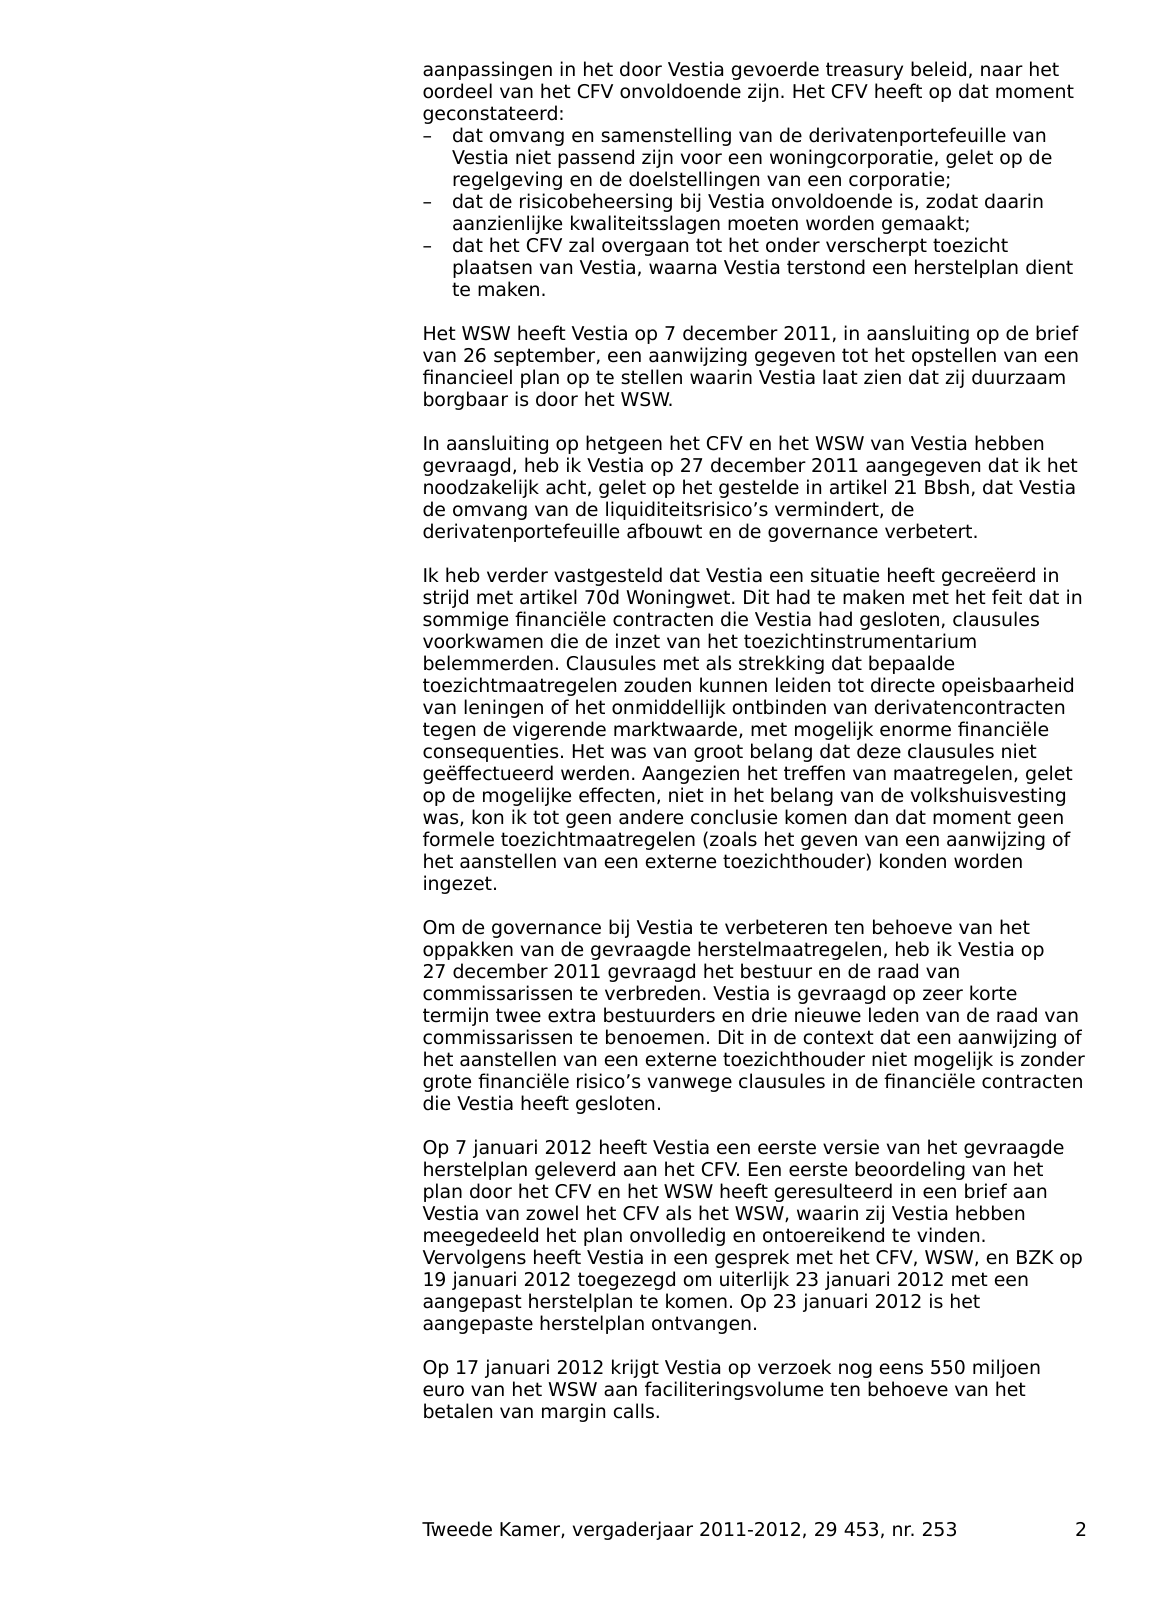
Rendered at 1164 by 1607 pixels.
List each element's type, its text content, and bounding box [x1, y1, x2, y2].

text Ik heb verder vastgesteld dat Vestia een situatie heeft gecreëerd in strijd met artikel 70d Woningwet. Dit had te maken met het feit dat in sommige financiële contracten die Vestia had gesloten, clausules voorkwamen die de inzet van het toezichtinstrumentarium belemmerden. Clausules met als strekking dat bepaalde toezichtmaatregelen zouden kunnen leiden tot directe opeisbaarheid van leningen of het onmiddellijk ontbinden van derivatencontracten tegen de vigerende marktwaarde, met mogelijk enorme financiële consequenties. Het was van groot belang dat deze clausules niet geëffectueerd werden. Aangezien het treffen van maatregelen, gelet op de mogelijke effecten, niet in het belang van de volkshuisvesting was, kon ik tot geen andere conclusie komen dan dat moment geen formele toezichtmaatregelen (zoals het geven van een aanwijzing of het aanstellen van een externe toezichthouder) konden worden ingezet. [422, 565, 1087, 895]
text – dat de risicobeheersing bij Vestia onvoldoende is, zodat daarin aanzienlijke kwaliteitsslagen moeten worden gemaakt; [422, 191, 1087, 235]
text aanpassingen in het door Vestia gevoerde treasury beleid, naar het oordeel van het CFV onvoldoende zijn. Het CFV heeft op dat moment geconstateerd: [422, 59, 1087, 125]
text Het WSW heeft Vestia op 7 december 2011, in aansluiting op de brief van 26 september, een aanwijzing gegeven tot het opstellen van een financieel plan op te stellen waarin Vestia laat zien dat zij duurzaam borgbaar is door het WSW. [422, 323, 1087, 411]
text In aansluiting op hetgeen het CFV en het WSW van Vestia hebben gevraagd, heb ik Vestia op 27 december 2011 aangegeven dat ik het noodzakelijk acht, gelet op het gestelde in artikel 21 Bbsh, dat Vestia de omvang van de liquiditeitsrisico’s vermindert, de derivatenportefeuille afbouwt en de governance verbetert. [422, 433, 1087, 543]
text Op 17 januari 2012 krijgt Vestia op verzoek nog eens 550 miljoen euro van het WSW aan faciliteringsvolume ten behoeve van het betalen van margin calls. [422, 1357, 1087, 1423]
text – dat omvang en samenstelling van de derivatenportefeuille van Vestia niet passend zijn voor een woningcorporatie, gelet op de regelgeving en de doelstellingen van een corporatie; [422, 125, 1087, 191]
text Op 7 januari 2012 heeft Vestia een eerste versie van het gevraagde herstelplan geleverd aan het CFV. Een eerste beoordeling van het plan door het CFV en het WSW heeft geresulteerd in een brief aan Vestia van zowel het CFV als het WSW, waarin zij Vestia hebben meegedeeld het plan onvolledig en ontoereikend te vinden. Vervolgens heeft Vestia in een gesprek met het CFV, WSW, en BZK op 19 januari 2012 toegezegd om uiterlijk 23 januari 2012 met een aangepast herstelplan te komen. Op 23 januari 2012 is het aangepaste herstelplan ontvangen. [422, 1137, 1087, 1335]
text Om de governance bij Vestia te verbeteren ten behoeve van het oppakken van de gevraagde herstelmaatregelen, heb ik Vestia op 27 december 2011 gevraagd het bestuur en de raad van commissarissen te verbreden. Vestia is gevraagd op zeer korte termijn twee extra bestuurders en drie nieuwe leden van de raad van commissarissen te benoemen. Dit in de context dat een aanwijzing of het aanstellen van een externe toezichthouder niet mogelijk is zonder grote financiële risico’s vanwege clausules in de financiële contracten die Vestia heeft gesloten. [422, 917, 1087, 1115]
text – dat het CFV zal overgaan tot het onder verscherpt toezicht plaatsen van Vestia, waarna Vestia terstond een herstelplan dient te maken. [422, 235, 1087, 301]
